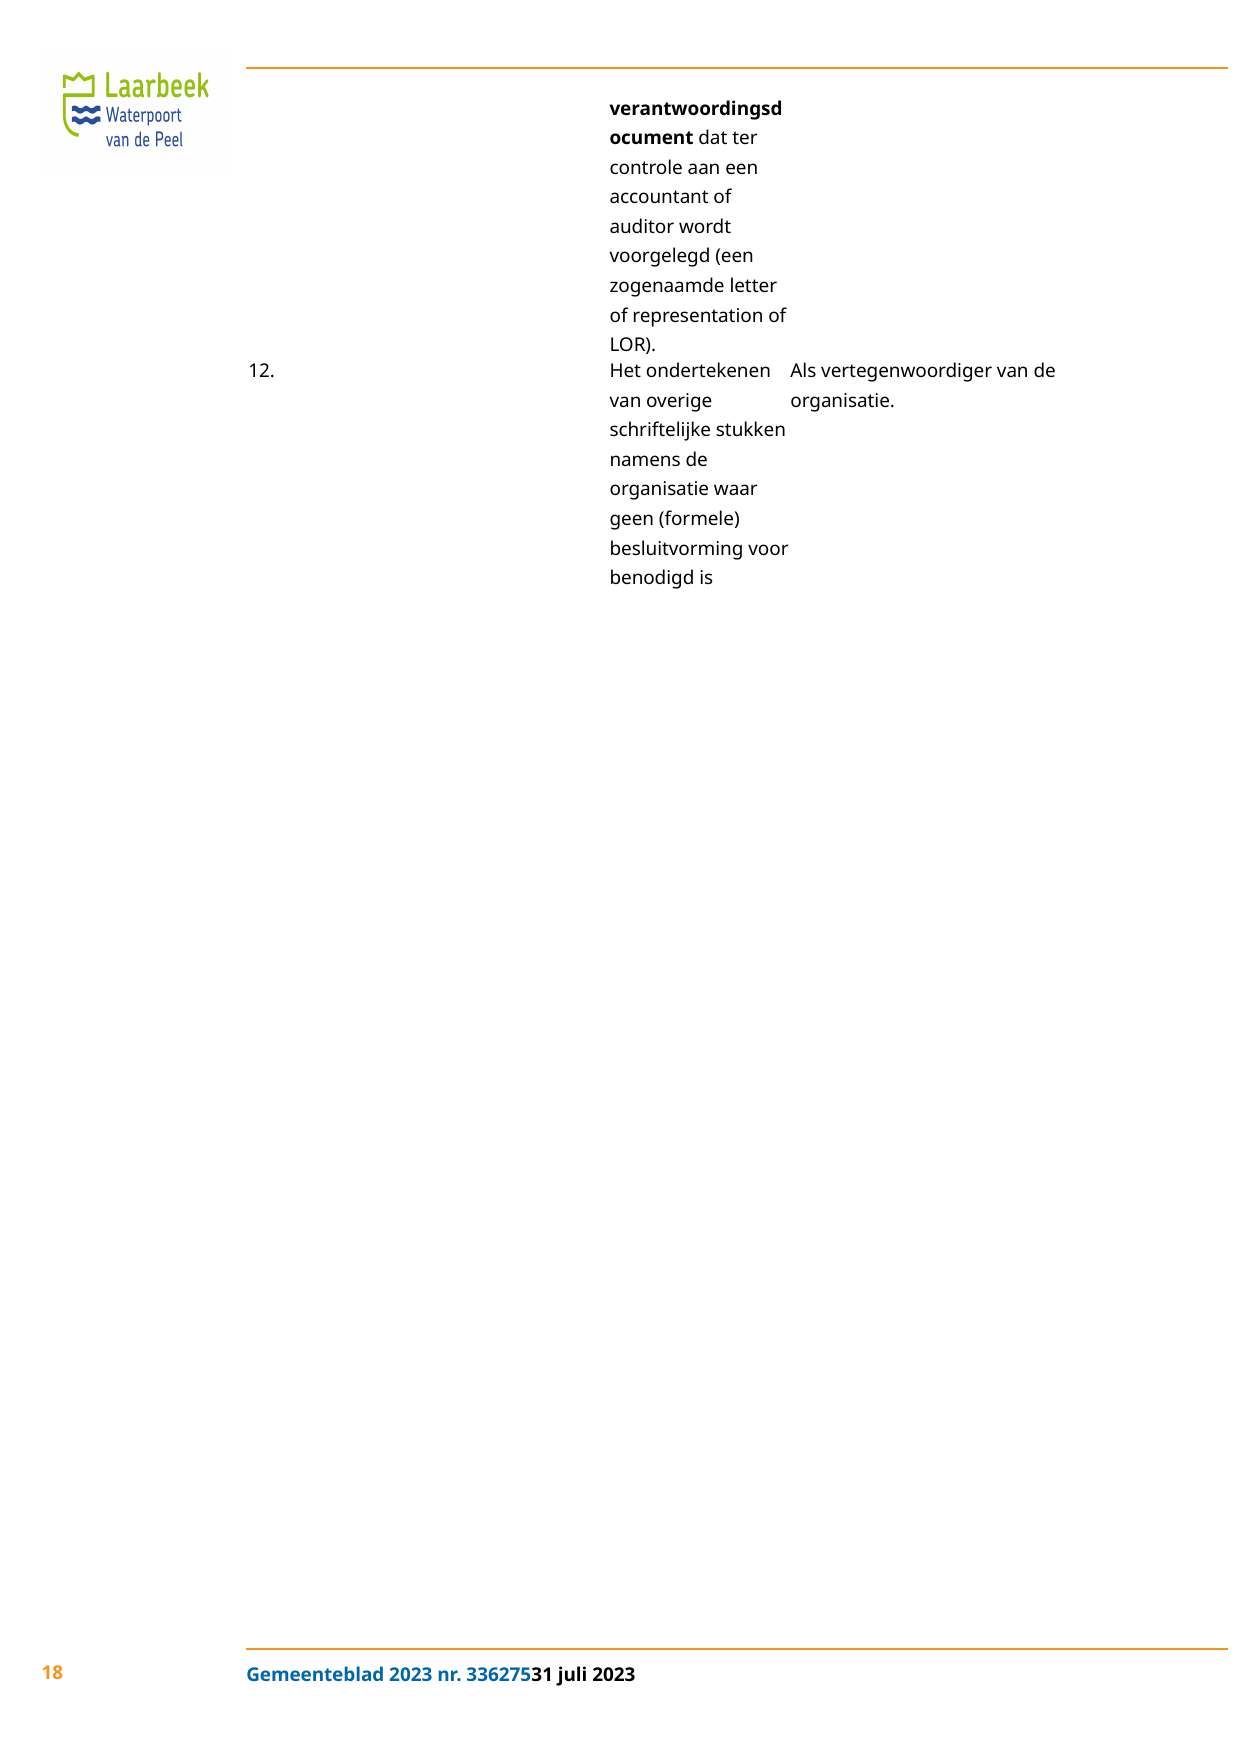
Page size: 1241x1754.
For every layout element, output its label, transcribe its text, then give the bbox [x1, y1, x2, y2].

table_cell Als vertegenwoordiger van de organisatie. [790, 357, 1152, 590]
table_cell 12. [248, 357, 609, 590]
table_cell Het ondertekenen van overige schriftelijke stukken namens de organisatie waar geen (formele) besluitvorming voor benodigd is [609, 357, 790, 590]
table_cell verantwoordingsdocument dat ter controle aan een accountant of auditor wordt voorgelegd (een zogenaamde letter of representation of LOR). [609, 95, 790, 357]
picture [41, 47, 231, 172]
table_cell [790, 95, 1152, 357]
table_cell [248, 95, 609, 357]
